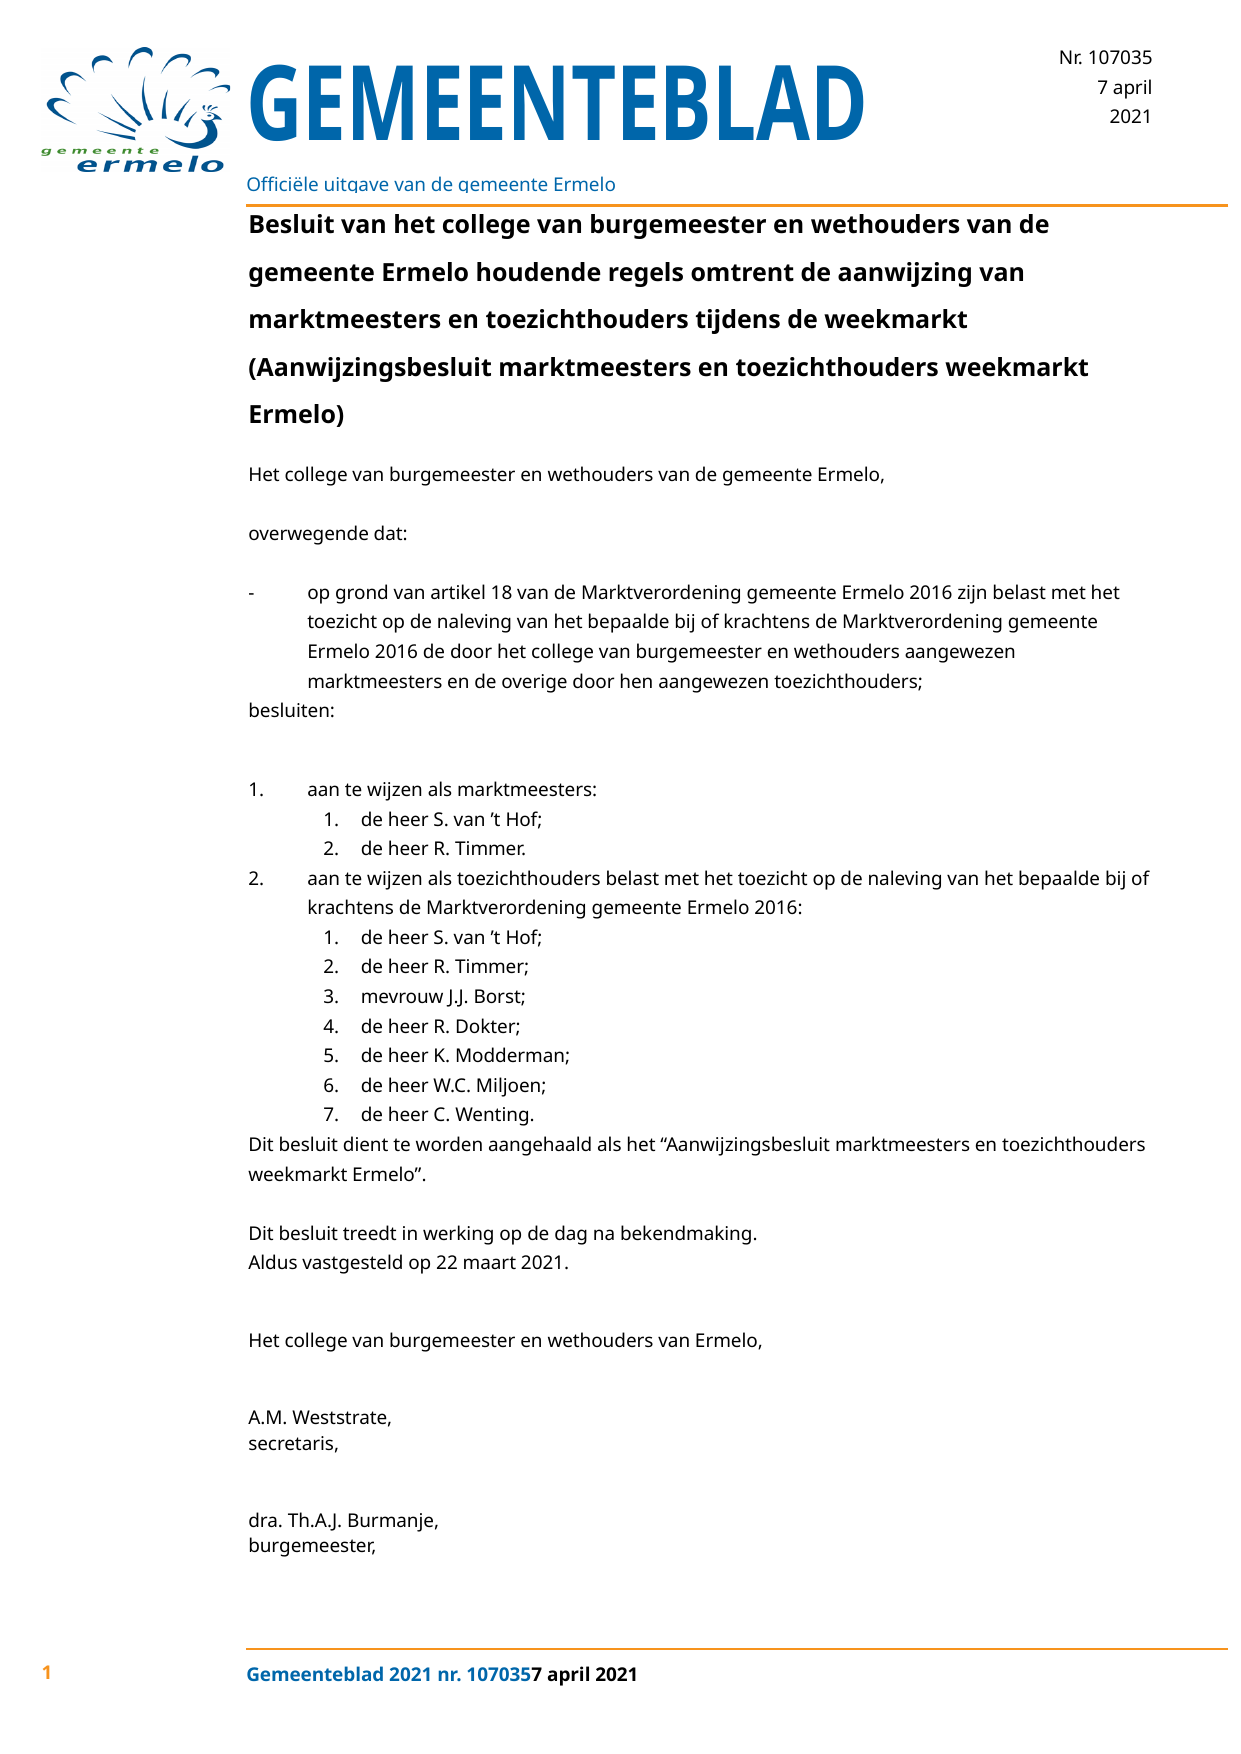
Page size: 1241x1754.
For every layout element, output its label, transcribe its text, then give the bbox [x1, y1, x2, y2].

list aan te wijzen als toezichthouders belast met het toezicht op de naleving van het bepaalde bij of krachtens de Marktverordening gemeente Ermelo 2016: [248, 865, 1152, 920]
list aan te wijzen als marktmeesters: [248, 776, 1152, 802]
list de heer S. van ’t Hof; [323, 806, 1152, 832]
list mevrouw J.J. Borst; [323, 983, 1152, 1009]
text Aldus vastgesteld op 22 maart 2021. [248, 1249, 1152, 1275]
text besluiten: [248, 697, 1152, 723]
list de heer K. Modderman; [323, 1042, 1152, 1068]
text Dit besluit treedt in werking op de dag na bekendmaking. [248, 1220, 1152, 1246]
list de heer S. van ’t Hof; [323, 924, 1152, 950]
text A.M. Weststrate, [248, 1404, 1152, 1430]
list de heer R. Timmer; [323, 954, 1152, 979]
list de heer W.C. Miljoen; [323, 1072, 1152, 1098]
text Het college van burgemeester en wethouders van Ermelo, [248, 1327, 1152, 1352]
text overwegende dat: [248, 520, 1152, 546]
list de heer C. Wenting. [323, 1102, 1152, 1127]
text burgemeester, [248, 1533, 1152, 1558]
text Besluit van het college van burgemeester en wethouders van de gemeente Ermelo houdende regels omtrent de aanwijzing van marktmeesters en toezichthouders tijdens de weekmarkt (Aanwijzingsbesluit marktmeesters en toezichthouders weekmarkt Ermelo) [248, 207, 1152, 431]
list de heer R. Dokter; [323, 1013, 1152, 1039]
text Dit besluit dient te worden aangehaald als het “Aanwijzingsbesluit marktmeesters en toezichthouders weekmarkt Ermelo”. [248, 1131, 1152, 1187]
picture [41, 47, 231, 172]
text Het college van burgemeester en wethouders van de gemeente Ermelo, [248, 461, 1152, 486]
text dra. Th.A.J. Burmanje, [248, 1507, 1152, 1533]
list op grond van artikel 18 van de Marktverordening gemeente Ermelo 2016 zijn belast met het toezicht op de naleving van het bepaalde bij of krachtens de Marktverordening gemeente Ermelo 2016 de door het college van burgemeester en wethouders aangewezen marktmeesters en de overige door hen aangewezen toezichthouders; [248, 579, 1152, 693]
text secretaris, [248, 1430, 1152, 1455]
list de heer R. Timmer. [323, 835, 1152, 861]
